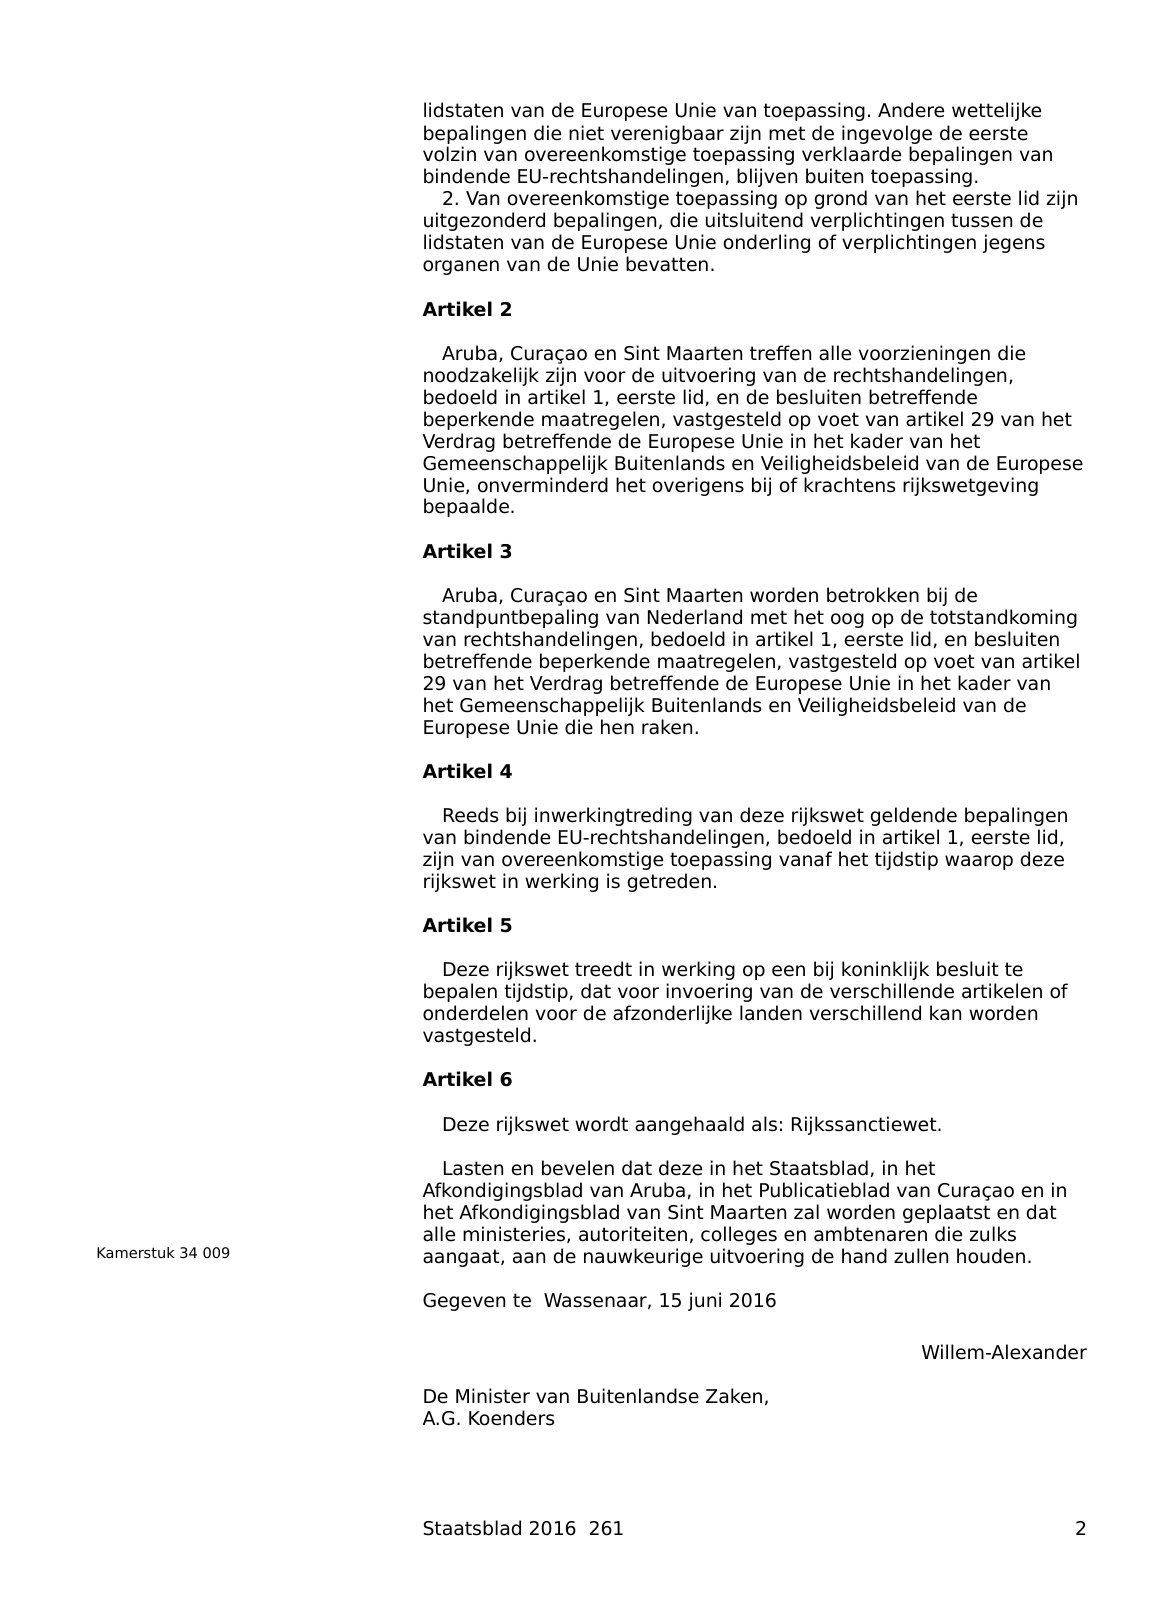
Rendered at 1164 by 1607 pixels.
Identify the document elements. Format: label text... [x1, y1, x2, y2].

text Aruba, Curaçao en Sint Maarten treffen alle voorzieningen die noodzakelijk zijn voor de uitvoering van de rechtshandelingen, bedoeld in artikel 1, eerste lid, en de besluiten betreffende beperkende maatregelen, vastgesteld op voet van artikel 29 van het Verdrag betreffende de Europese Unie in het kader van het Gemeenschappelijk Buitenlands en Veiligheidsbeleid van de Europese Unie, onverminderd het overigens bij of krachtens rijkswetgeving bepaalde. [422, 343, 1087, 518]
subtitle Artikel 3 [422, 541, 1087, 563]
text 2. Van overeenkomstige toepassing op grond van het eerste lid zijn uitgezonderd bepalingen, die uitsluitend verplichtingen tussen de lidstaten van de Europese Unie onderling of verplichtingen jegens organen van de Unie bevatten. [422, 188, 1087, 276]
text De Minister van Buitenlandse Zaken, A.G. Koenders [422, 1386, 1087, 1430]
text Willem-Alexander [422, 1342, 1087, 1364]
subtitle Artikel 6 [422, 1069, 1087, 1091]
text Deze rijkswet treedt in werking op een bij koninklijk besluit te bepalen tijdstip, dat voor invoering van de verschillende artikelen of onderdelen voor de afzonderlijke landen verschillend kan worden vastgesteld. [422, 959, 1087, 1047]
text Deze rijkswet wordt aangehaald als: Rijkssanctiewet. [422, 1113, 1087, 1136]
text Lasten en bevelen dat deze in het Staatsblad, in het Afkondigingsblad van Aruba, in het Publicatieblad van Curaçao en in het Afkondigingsblad van Sint Maarten zal worden geplaatst en dat alle ministeries, autoriteiten, colleges en ambtenaren die zulks aangaat, aan de nauwkeurige uitvoering de hand zullen houden. [422, 1158, 1087, 1268]
text lidstaten van de Europese Unie van toepassing. Andere wettelijke bepalingen die niet verenigbaar zijn met de ingevolge de eerste volzin van overeenkomstige toepassing verklaarde bepalingen van bindende EU-rechtshandelingen, blijven buiten toepassing. [422, 100, 1087, 188]
subtitle Artikel 2 [422, 298, 1087, 320]
text Reeds bij inwerkingtreding van deze rijkswet geldende bepalingen van bindende EU-rechtshandelingen, bedoeld in artikel 1, eerste lid, zijn van overeenkomstige toepassing vanaf het tijdstip waarop deze rijkswet in werking is getreden. [422, 805, 1087, 893]
subtitle Artikel 4 [422, 761, 1087, 783]
subtitle Artikel 5 [422, 915, 1087, 937]
text Gegeven te Wassenaar, 15 juni 2016 [422, 1290, 1087, 1312]
text Aruba, Curaçao en Sint Maarten worden betrokken bij de standpuntbepaling van Nederland met het oog op de totstandkoming van rechtshandelingen, bedoeld in artikel 1, eerste lid, en besluiten betreffende beperkende maatregelen, vastgesteld op voet van artikel 29 van het Verdrag betreffende de Europese Unie in het kader van het Gemeenschappelijk Buitenlands en Veiligheidsbeleid van de Europese Unie die hen raken. [422, 585, 1087, 739]
text Kamerstuk 34 009 [77, 1244, 396, 1262]
